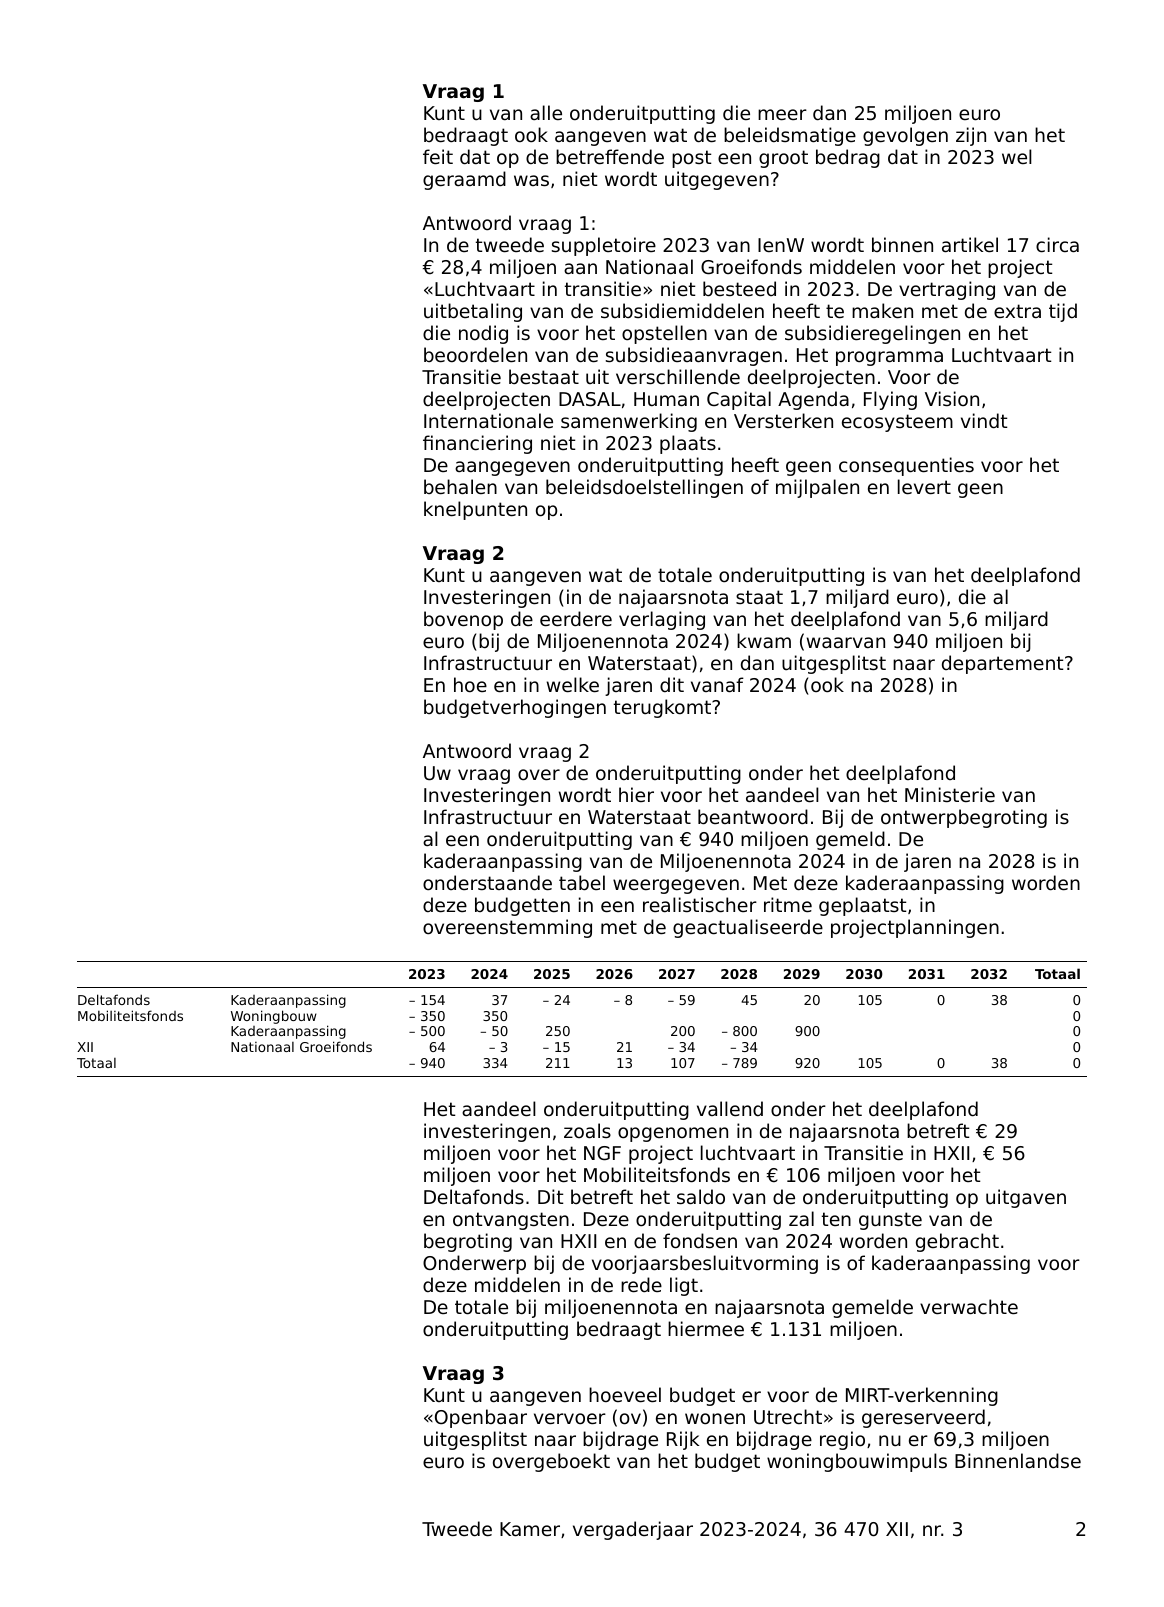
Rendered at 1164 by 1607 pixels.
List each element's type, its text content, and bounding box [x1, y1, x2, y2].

table_cell 0 [1014, 988, 1087, 1008]
table_cell 350 [451, 1009, 514, 1024]
table_cell 37 [451, 988, 514, 1008]
table_cell 334 [451, 1056, 514, 1076]
table_cell 107 [639, 1056, 701, 1076]
text Het aandeel onderuitputting vallend onder het deelplafond investeringen, zoals opgenomen in de najaarsnota betreft € 29 miljoen voor het NGF project luchtvaart in Transitie in HXII, € 56 miljoen voor het Mobiliteitsfonds en € 106 miljoen voor het Deltafonds. Dit betreft het saldo van de onderuitputting op uitgaven en ontvangsten. Deze onderuitputting zal ten gunste van de begroting van HXII en de fondsen van 2024 worden gebracht. Onderwerp bij de voorjaarsbesluitvorming is of kaderaanpassing voor deze middelen in de rede ligt. [422, 1099, 1087, 1297]
table_header [77, 962, 224, 987]
table_cell – 3 [451, 1040, 514, 1056]
table_cell [951, 1040, 1014, 1056]
table_cell 13 [576, 1056, 639, 1076]
table_cell – 24 [514, 988, 576, 1008]
table_cell – 15 [514, 1040, 576, 1056]
table_cell [514, 1009, 576, 1024]
table_cell [889, 1024, 951, 1040]
table_cell – 350 [389, 1009, 451, 1024]
table_header [224, 962, 389, 987]
table_cell Kaderaanpassing [224, 988, 389, 1008]
table_cell – 34 [701, 1040, 764, 1056]
table_header 2030 [826, 962, 889, 987]
table_header 2026 [576, 962, 639, 987]
table_cell [889, 1009, 951, 1024]
table_cell Deltafonds [77, 988, 224, 1008]
table_cell – 34 [639, 1040, 701, 1056]
table_header Totaal [1014, 962, 1087, 987]
table_cell Woningbouw [224, 1009, 389, 1024]
table_cell 0 [1014, 1009, 1087, 1024]
table_cell Kaderaanpassing [224, 1024, 389, 1040]
table_cell – 800 [701, 1024, 764, 1040]
table_header 2028 [701, 962, 764, 987]
table_cell 200 [639, 1024, 701, 1040]
table_cell [889, 1040, 951, 1056]
table_cell 64 [389, 1040, 451, 1056]
table_cell [764, 1040, 826, 1056]
table_header 2027 [639, 962, 701, 987]
text Kunt u van alle onderuitputting die meer dan 25 miljoen euro bedraagt ook aangeven wat de beleidsmatige gevolgen zijn van het feit dat op de betreffende post een groot bedrag dat in 2023 wel geraamd was, niet wordt uitgegeven? [422, 103, 1087, 191]
text De totale bij miljoenennota en najaarsnota gemelde verwachte onderuitputting bedraagt hiermee € 1.131 miljoen. [422, 1297, 1087, 1341]
table_cell [224, 1056, 389, 1076]
table_cell – 154 [389, 988, 451, 1008]
table_cell [826, 1009, 889, 1024]
table_cell 0 [1014, 1056, 1087, 1076]
table_cell 38 [951, 1056, 1014, 1076]
table_header 2024 [451, 962, 514, 987]
table_cell 105 [826, 1056, 889, 1076]
table_cell – 789 [701, 1056, 764, 1076]
text De aangegeven onderuitputting heeft geen consequenties voor het behalen van beleidsdoelstellingen of mijlpalen en levert geen knelpunten op. [422, 455, 1087, 521]
table_cell 21 [576, 1040, 639, 1056]
table_cell 0 [889, 988, 951, 1008]
table_cell 0 [1014, 1040, 1087, 1056]
table_cell Mobiliteitsfonds [77, 1009, 224, 1024]
text Antwoord vraag 2 [422, 741, 1087, 763]
table_cell [576, 1009, 639, 1024]
text Kunt u aangeven hoeveel budget er voor de MIRT-verkenning «Openbaar vervoer (ov) en wonen Utrecht» is gereserveerd, uitgesplitst naar bijdrage Rijk en bijdrage regio, nu er 69,3 miljoen euro is overgeboekt van het budget woningbouwimpuls Binnenlandse [422, 1385, 1087, 1473]
table_header 2025 [514, 962, 576, 987]
text Kunt u aangeven wat de totale onderuitputting is van het deelplafond Investeringen (in de najaarsnota staat 1,7 miljard euro), die al bovenop de eerdere verlaging van het deelplafond van 5,6 miljard euro (bij de Miljoenennota 2024) kwam (waarvan 940 miljoen bij Infrastructuur en Waterstaat), en dan uitgesplitst naar departement? En hoe en in welke jaren dit vanaf 2024 (ook na 2028) in budgetverhogingen terugkomt? [422, 565, 1087, 719]
table_cell 250 [514, 1024, 576, 1040]
table_cell 105 [826, 988, 889, 1008]
table_cell [951, 1009, 1014, 1024]
table_cell [826, 1024, 889, 1040]
text Vraag 1 [422, 81, 1087, 103]
text Uw vraag over de onderuitputting onder het deelplafond Investeringen wordt hier voor het aandeel van het Ministerie van Infrastructuur en Waterstaat beantwoord. Bij de ontwerpbegroting is al een onderuitputting van € 940 miljoen gemeld. De kaderaanpassing van de Miljoenennota 2024 in de jaren na 2028 is in onderstaande tabel weergegeven. Met deze kaderaanpassing worden deze budgetten in een realistischer ritme geplaatst, in overeenstemming met de geactualiseerde projectplanningen. [422, 763, 1087, 939]
table_cell 920 [764, 1056, 826, 1076]
table_cell – 500 [389, 1024, 451, 1040]
table_cell 45 [701, 988, 764, 1008]
table_cell Nationaal Groeifonds [224, 1040, 389, 1056]
text In de tweede suppletoire 2023 van IenW wordt binnen artikel 17 circa € 28,4 miljoen aan Nationaal Groeifonds middelen voor het project «Luchtvaart in transitie» niet besteed in 2023. De vertraging van de uitbetaling van de subsidiemiddelen heeft te maken met de extra tijd die nodig is voor het opstellen van de subsidieregelingen en het beoordelen van de subsidieaanvragen. Het programma Luchtvaart in Transitie bestaat uit verschillende deelprojecten. Voor de deelprojecten DASAL, Human Capital Agenda, Flying Vision, Internationale samenwerking en Versterken ecosysteem vindt financiering niet in 2023 plaats. [422, 235, 1087, 455]
text Vraag 2 [422, 543, 1087, 565]
table_cell 38 [951, 988, 1014, 1008]
table_header 2029 [764, 962, 826, 987]
table_cell XII [77, 1040, 224, 1056]
table_cell [576, 1024, 639, 1040]
table_cell 900 [764, 1024, 826, 1040]
table_cell – 8 [576, 988, 639, 1008]
table_cell Totaal [77, 1056, 224, 1076]
table_cell 20 [764, 988, 826, 1008]
table_header 2031 [889, 962, 951, 987]
table_cell 211 [514, 1056, 576, 1076]
table_cell – 59 [639, 988, 701, 1008]
text Antwoord vraag 1: [422, 213, 1087, 235]
table_header 2023 [389, 962, 451, 987]
table_cell 0 [889, 1056, 951, 1076]
table_cell [764, 1009, 826, 1024]
table_cell – 50 [451, 1024, 514, 1040]
table_cell [701, 1009, 764, 1024]
table_cell [951, 1024, 1014, 1040]
table_cell [639, 1009, 701, 1024]
table_cell [77, 1024, 224, 1040]
text Vraag 3 [422, 1363, 1087, 1385]
table_cell [826, 1040, 889, 1056]
table_header 2032 [951, 962, 1014, 987]
table_cell – 940 [389, 1056, 451, 1076]
table_cell 0 [1014, 1024, 1087, 1040]
